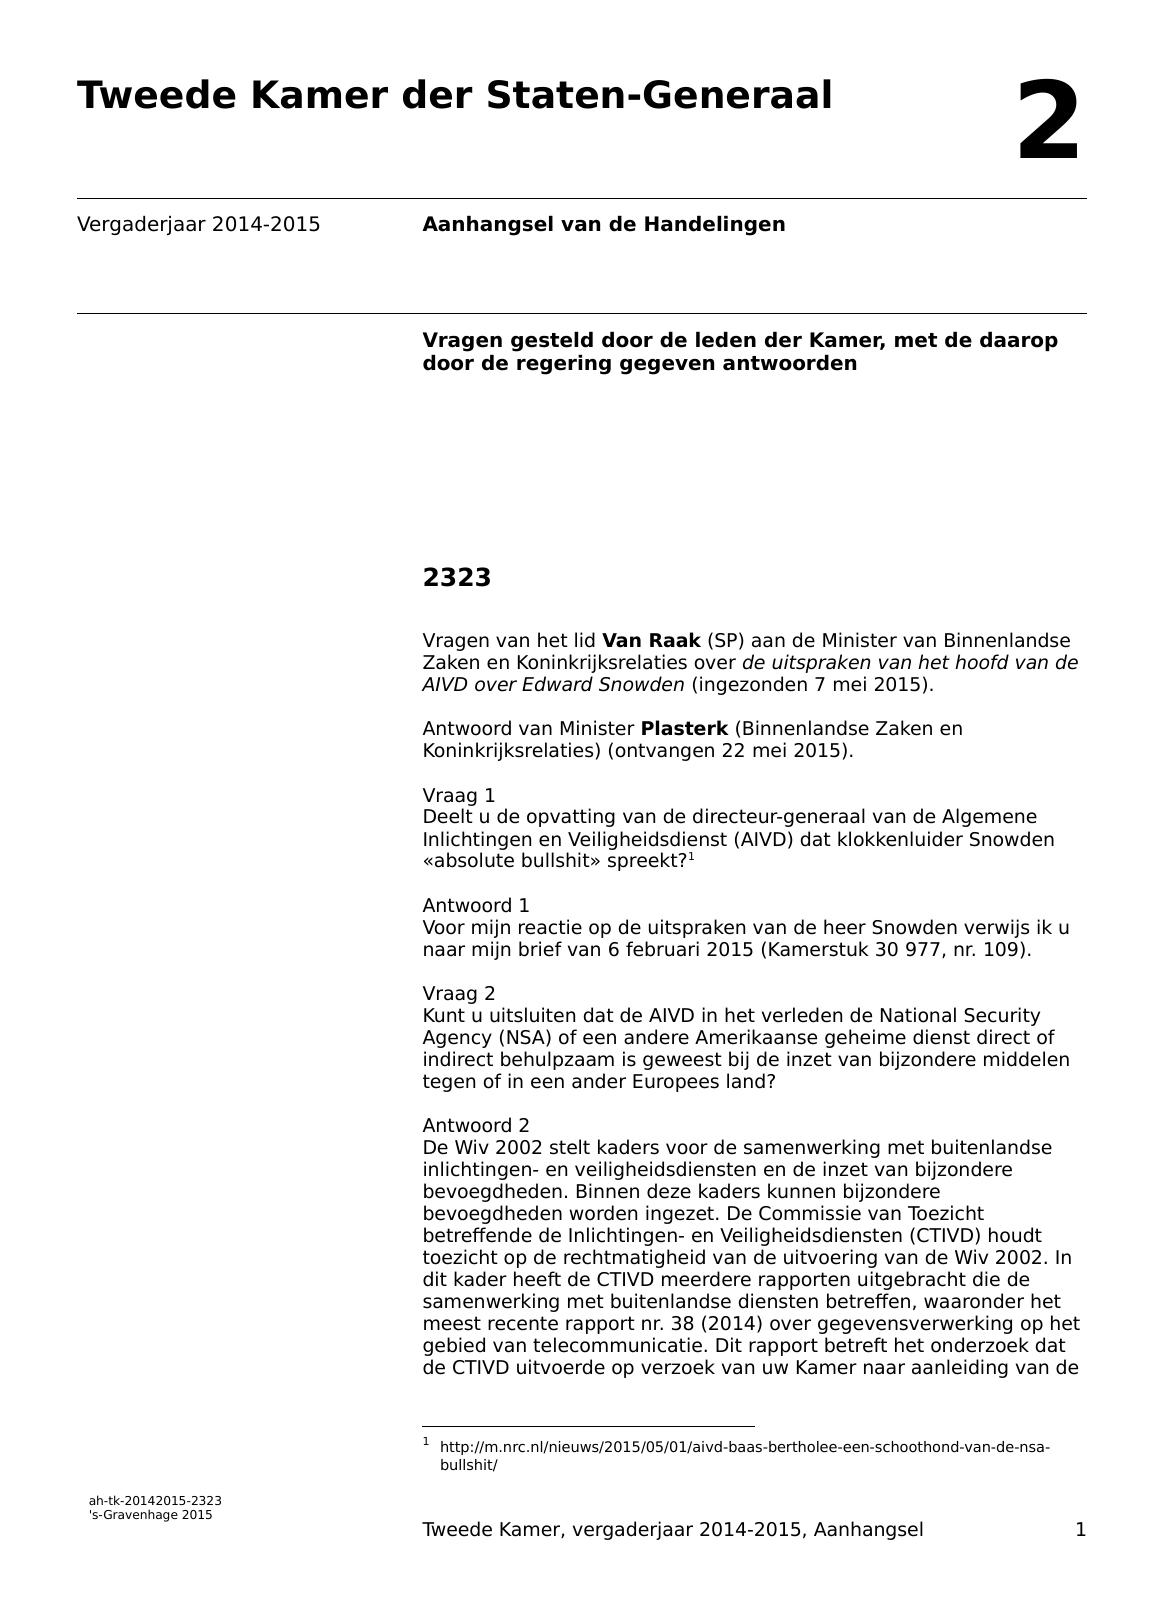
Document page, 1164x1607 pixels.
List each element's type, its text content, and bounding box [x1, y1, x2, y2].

text 2323 [422, 563, 1087, 592]
text Antwoord van Minister Plasterk (Binnenlandse Zaken en Koninkrijksrelaties) (ontvangen 22 mei 2015). [422, 718, 1087, 762]
text 's-Gravenhage 2015 [88, 1508, 323, 1522]
text Kunt u uitsluiten dat de AIVD in het verleden de National Security Agency (NSA) of een andere Amerikaanse geheime dienst direct of indirect behulpzaam is geweest bij de inzet van bijzondere middelen tegen of in een ander Europees land? [422, 1005, 1087, 1093]
table_cell Vergaderjaar 2014-2015 [77, 199, 422, 313]
table_header 2 [886, 59, 1087, 198]
text http://m.nrc.nl/nieuws/2015/05/01/aivd-baas-bertholee-een-schoothond-van-de-nsa-bullshit/ [422, 1435, 1087, 1474]
text De Wiv 2002 stelt kaders voor de samenwerking met buitenlandse inlichtingen- en veiligheidsdiensten en de inzet van bijzondere bevoegdheden. Binnen deze kaders kunnen bijzondere bevoegdheden worden ingezet. De Commissie van Toezicht betreffende de Inlichtingen- en Veiligheidsdiensten (CTIVD) houdt toezicht op de rechtmatigheid van de uitvoering van de Wiv 2002. In dit kader heeft de CTIVD meerdere rapporten uitgebracht die de samenwerking met buitenlandse diensten betreffen, waaronder het meest recente rapport nr. 38 (2014) over gegevensverwerking op het gebied van telecommunicatie. Dit rapport betreft het onderzoek dat de CTIVD uitvoerde op verzoek van uw Kamer naar aanleiding van de [422, 1137, 1087, 1378]
table_cell Vragen gesteld door de leden der Kamer, met de daarop door de regering gegeven antwoorden [422, 314, 1087, 375]
table_cell [77, 314, 422, 375]
text Vragen van het lid Van Raak (SP) aan de Minister van Binnenlandse Zaken en Koninkrijksrelaties over de uitspraken van het hoofd van de AIVD over Edward Snowden (ingezonden 7 mei 2015). [422, 630, 1087, 696]
text Vraag 1 [422, 784, 1087, 806]
table_header Tweede Kamer der Staten-Generaal [77, 59, 886, 198]
text Antwoord 2 [422, 1115, 1087, 1137]
table_cell Aanhangsel van de Handelingen [422, 199, 1087, 313]
text Vraag 2 [422, 983, 1087, 1005]
text ah-tk-20142015-2323 [88, 1494, 323, 1508]
text Deelt u de opvatting van de directeur-generaal van de Algemene Inlichtingen en Veiligheidsdienst (AIVD) dat klokkenluider Snowden «absolute bullshit» spreekt? [422, 806, 1087, 872]
text Voor mijn reactie op de uitspraken van de heer Snowden verwijs ik u naar mijn brief van 6 februari 2015 (Kamerstuk 30 977, nr. 109). [422, 917, 1087, 961]
text Antwoord 1 [422, 894, 1087, 917]
